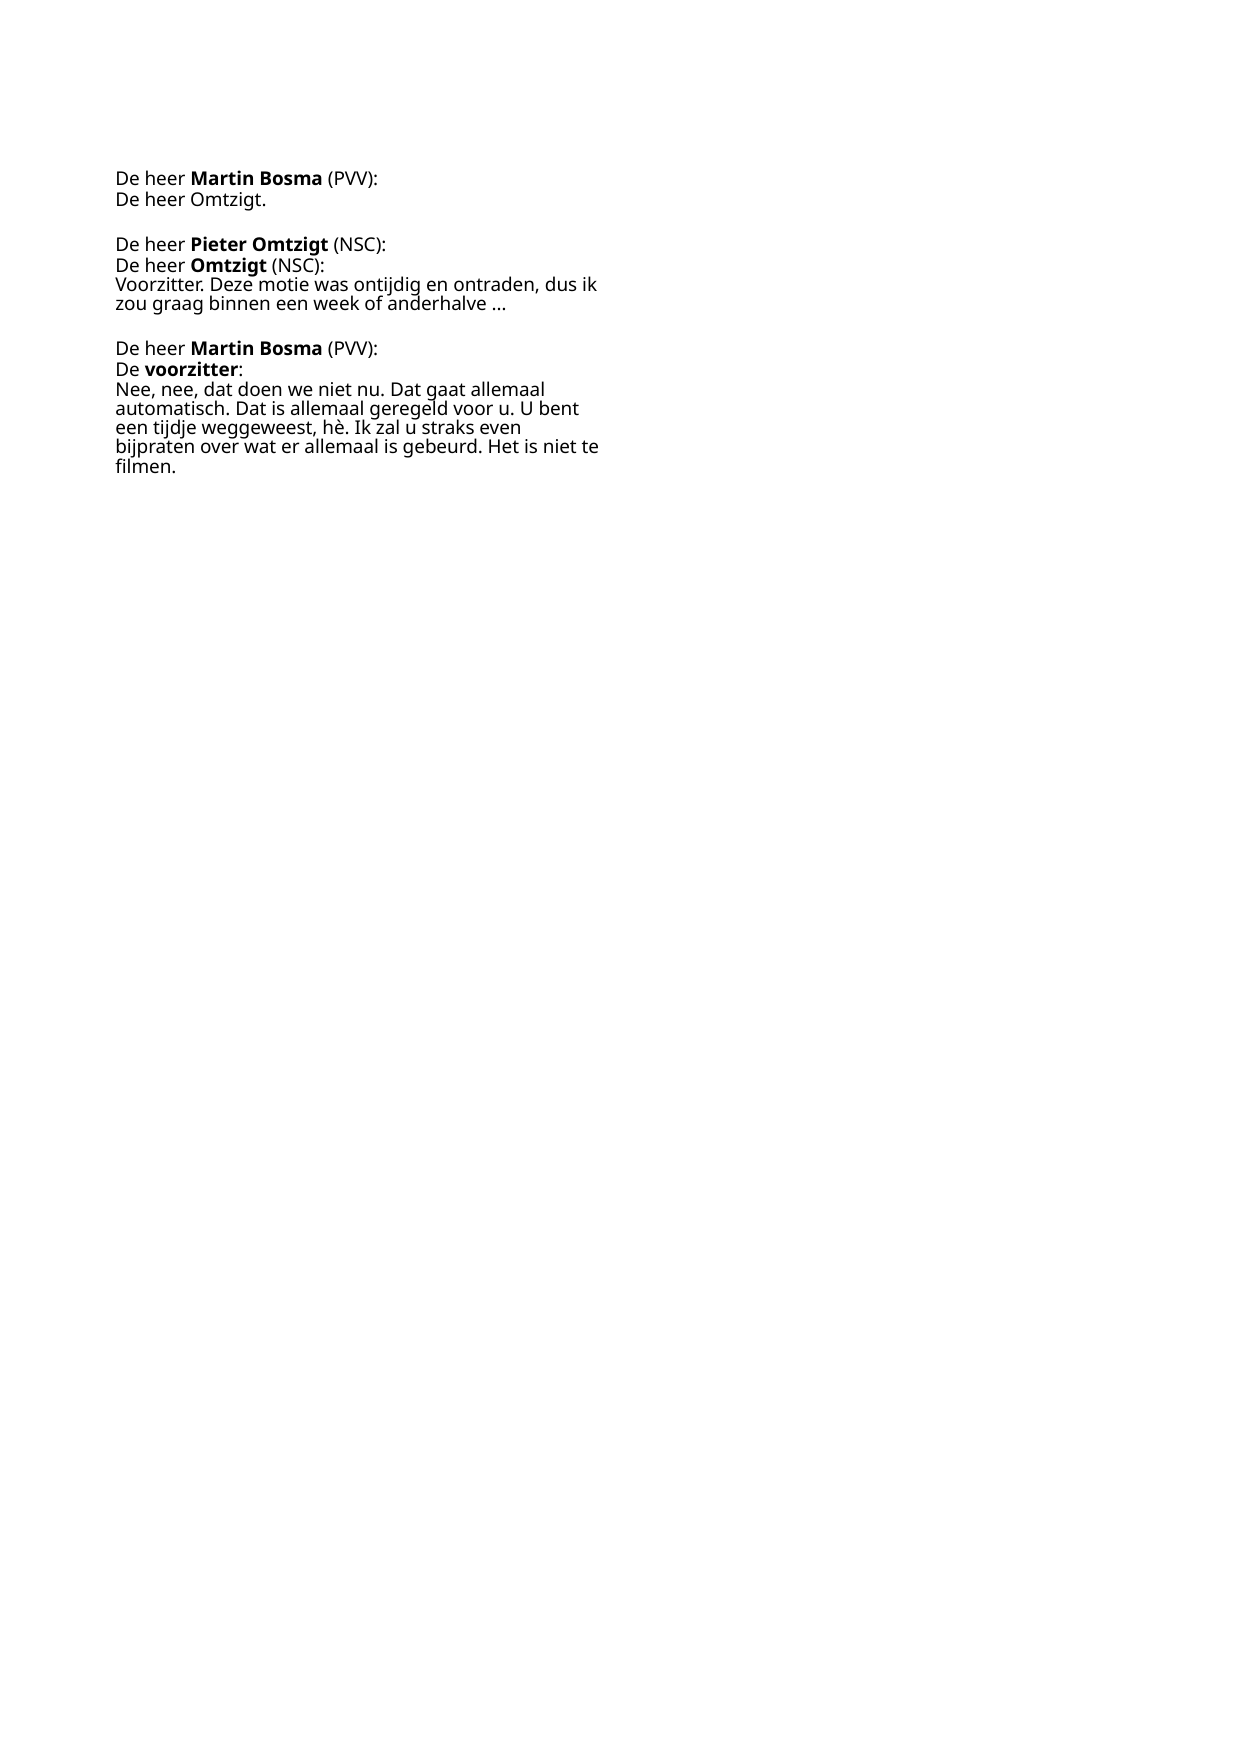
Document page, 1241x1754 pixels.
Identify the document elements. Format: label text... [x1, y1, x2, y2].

text Voorzitter. Deze motie was ontijdig en ontraden, dus ik zou graag binnen een week of anderhalve … [115, 276, 605, 315]
text De voorzitter: [115, 361, 605, 381]
text De heer Pieter Omtzigt (NSC): [115, 231, 605, 257]
text De heer Omtzigt (NSC): [115, 257, 605, 276]
text De heer Martin Bosma (PVV): [115, 165, 605, 191]
text De heer Martin Bosma (PVV): [115, 336, 605, 361]
text De heer Omtzigt. [115, 191, 605, 210]
text Nee, nee, dat doen we niet nu. Dat gaat allemaal automatisch. Dat is allemaal geregeld voor u. U bent een tijdje weggeweest, hè. Ik zal u straks even bijpraten over wat er allemaal is gebeurd. Het is niet te filmen. [115, 381, 605, 477]
